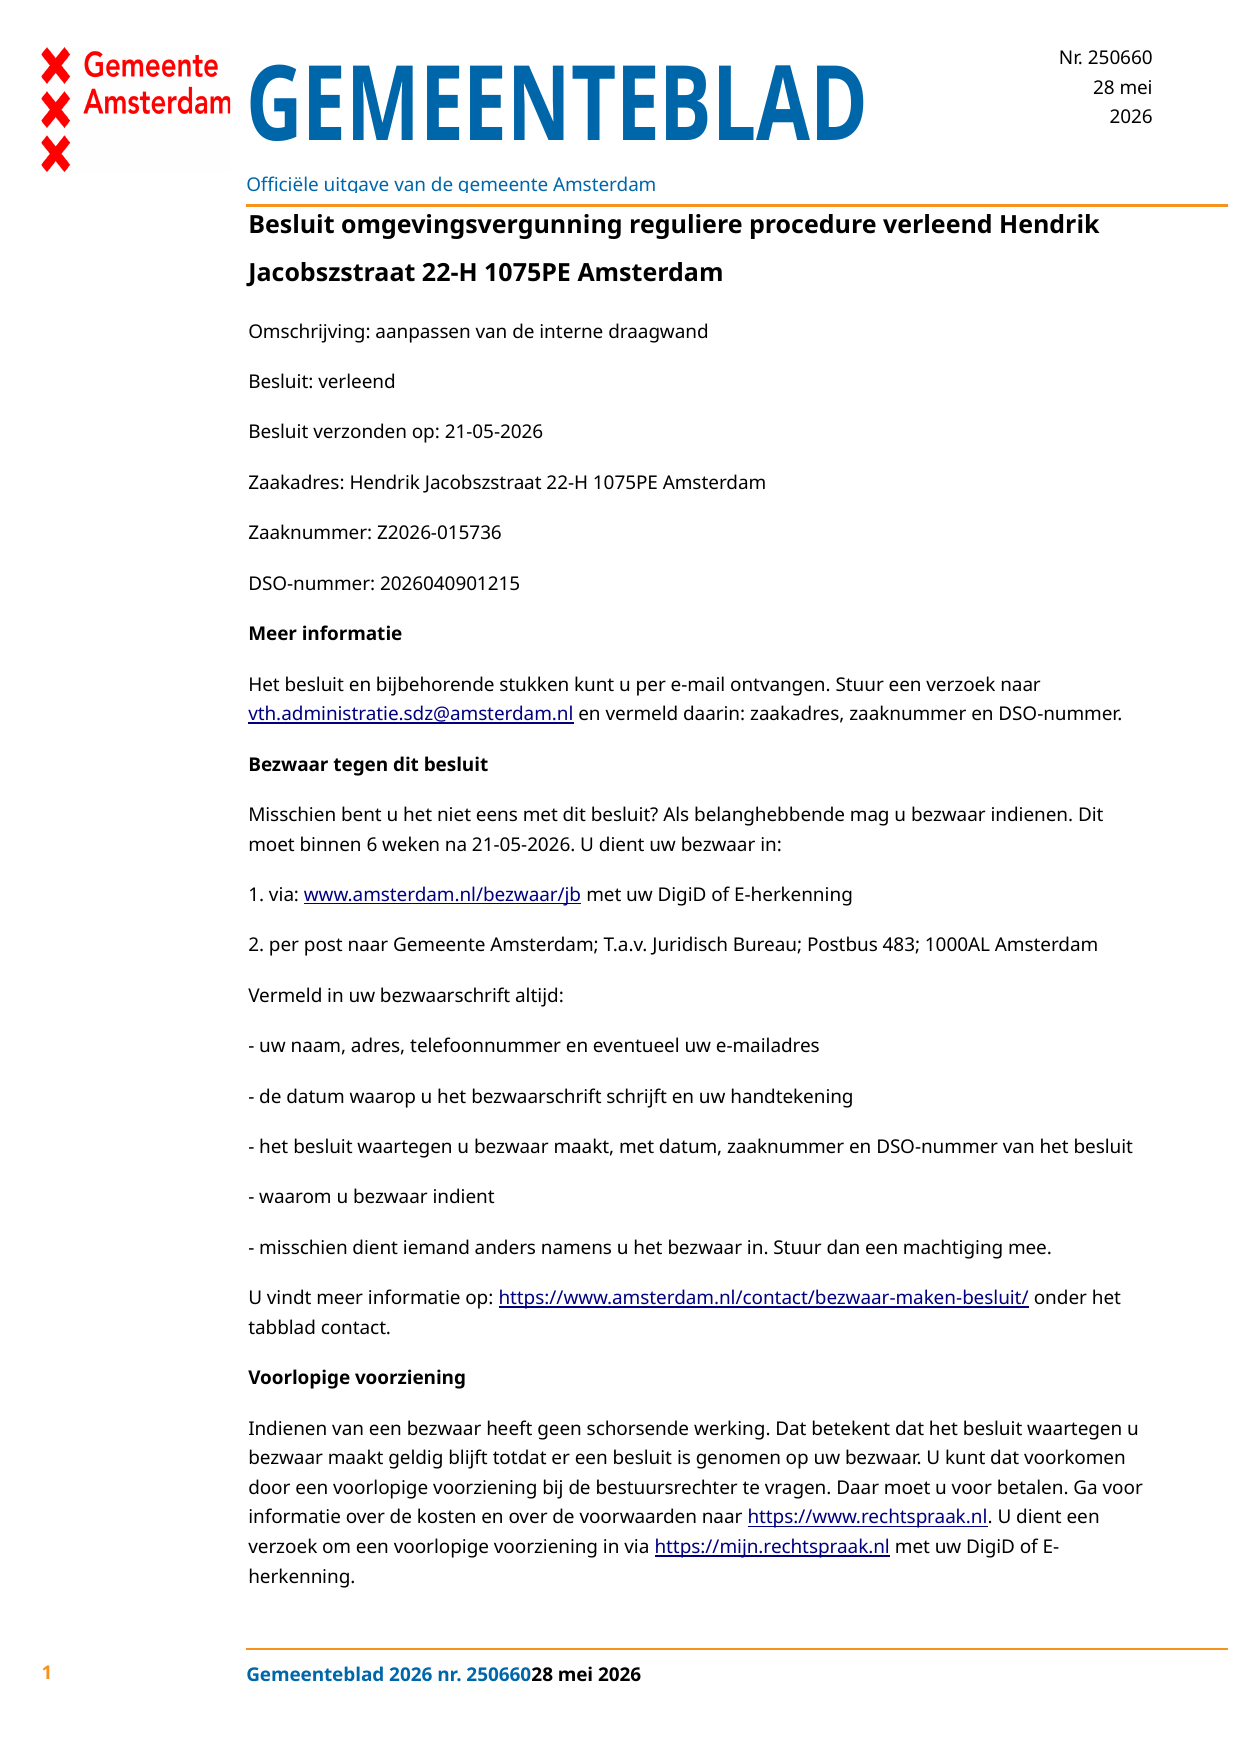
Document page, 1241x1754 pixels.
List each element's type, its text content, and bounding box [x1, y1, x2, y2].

text Omschrijving: aanpassen van de interne draagwand [248, 318, 1152, 344]
text Indienen van een bezwaar heeft geen schorsende werking. Dat betekent dat het besluit waartegen u bezwaar maakt geldig blijft totdat er een besluit is genomen op uw bezwaar. U kunt dat voorkomen door een voorlopige voorziening bij de bestuursrechter te vragen. Daar moet u voor betalen. Ga voor informatie over de kosten en over de voorwaarden naar https://www.rechtspraak.nl. U dient een verzoek om een voorlopige voorziening in via https://mijn.rechtspraak.nl met uw DigiD of E-herkenning. [248, 1415, 1152, 1589]
text - uw naam, adres, telefoonnummer en eventueel uw e-mailadres [248, 1032, 1152, 1058]
text Meer informatie [248, 620, 1152, 646]
text Besluit verzonden op: 21-05-2026 [248, 419, 1152, 444]
text 2. per post naar Gemeente Amsterdam; T.a.v. Juridisch Bureau; Postbus 483; 1000AL Amsterdam [248, 932, 1152, 957]
text U vindt meer informatie op: https://www.amsterdam.nl/contact/bezwaar-maken-besluit/ onder het tabblad contact. [248, 1284, 1152, 1340]
text Besluit omgevingsvergunning reguliere procedure verleend Hendrik Jacobszstraat 22-H 1075PE Amsterdam [248, 207, 1152, 288]
text Voorlopige voorziening [248, 1364, 1152, 1390]
text Bezwaar tegen dit besluit [248, 751, 1152, 777]
text - de datum waarop u het bezwaarschrift schrijft en uw handtekening [248, 1083, 1152, 1109]
text Vermeld in uw bezwaarschrift altijd: [248, 982, 1152, 1008]
text Het besluit en bijbehorende stukken kunt u per e-mail ontvangen. Stuur een verzoek naar vth.administratie.sdz@amsterdam.nl en vermeld daarin: zaakadres, zaaknummer en DSO-nummer. [248, 671, 1152, 726]
text DSO-nummer: 2026040901215 [248, 570, 1152, 596]
text 1. via: www.amsterdam.nl/bezwaar/jb met uw DigiD of E-herkenning [248, 881, 1152, 907]
text Zaakadres: Hendrik Jacobszstraat 22-H 1075PE Amsterdam [248, 469, 1152, 495]
text Besluit: verleend [248, 368, 1152, 394]
picture [41, 47, 231, 172]
text Misschien bent u het niet eens met dit besluit? Als belanghebbende mag u bezwaar indienen. Dit moet binnen 6 weken na 21-05-2026. U dient uw bezwaar in: [248, 801, 1152, 857]
text Zaaknummer: Z2026-015736 [248, 519, 1152, 545]
text - waarom u bezwaar indient [248, 1184, 1152, 1209]
text - misschien dient iemand anders namens u het bezwaar in. Stuur dan een machtiging mee. [248, 1234, 1152, 1260]
text - het besluit waartegen u bezwaar maakt, met datum, zaaknummer en DSO-nummer van het besluit [248, 1133, 1152, 1159]
